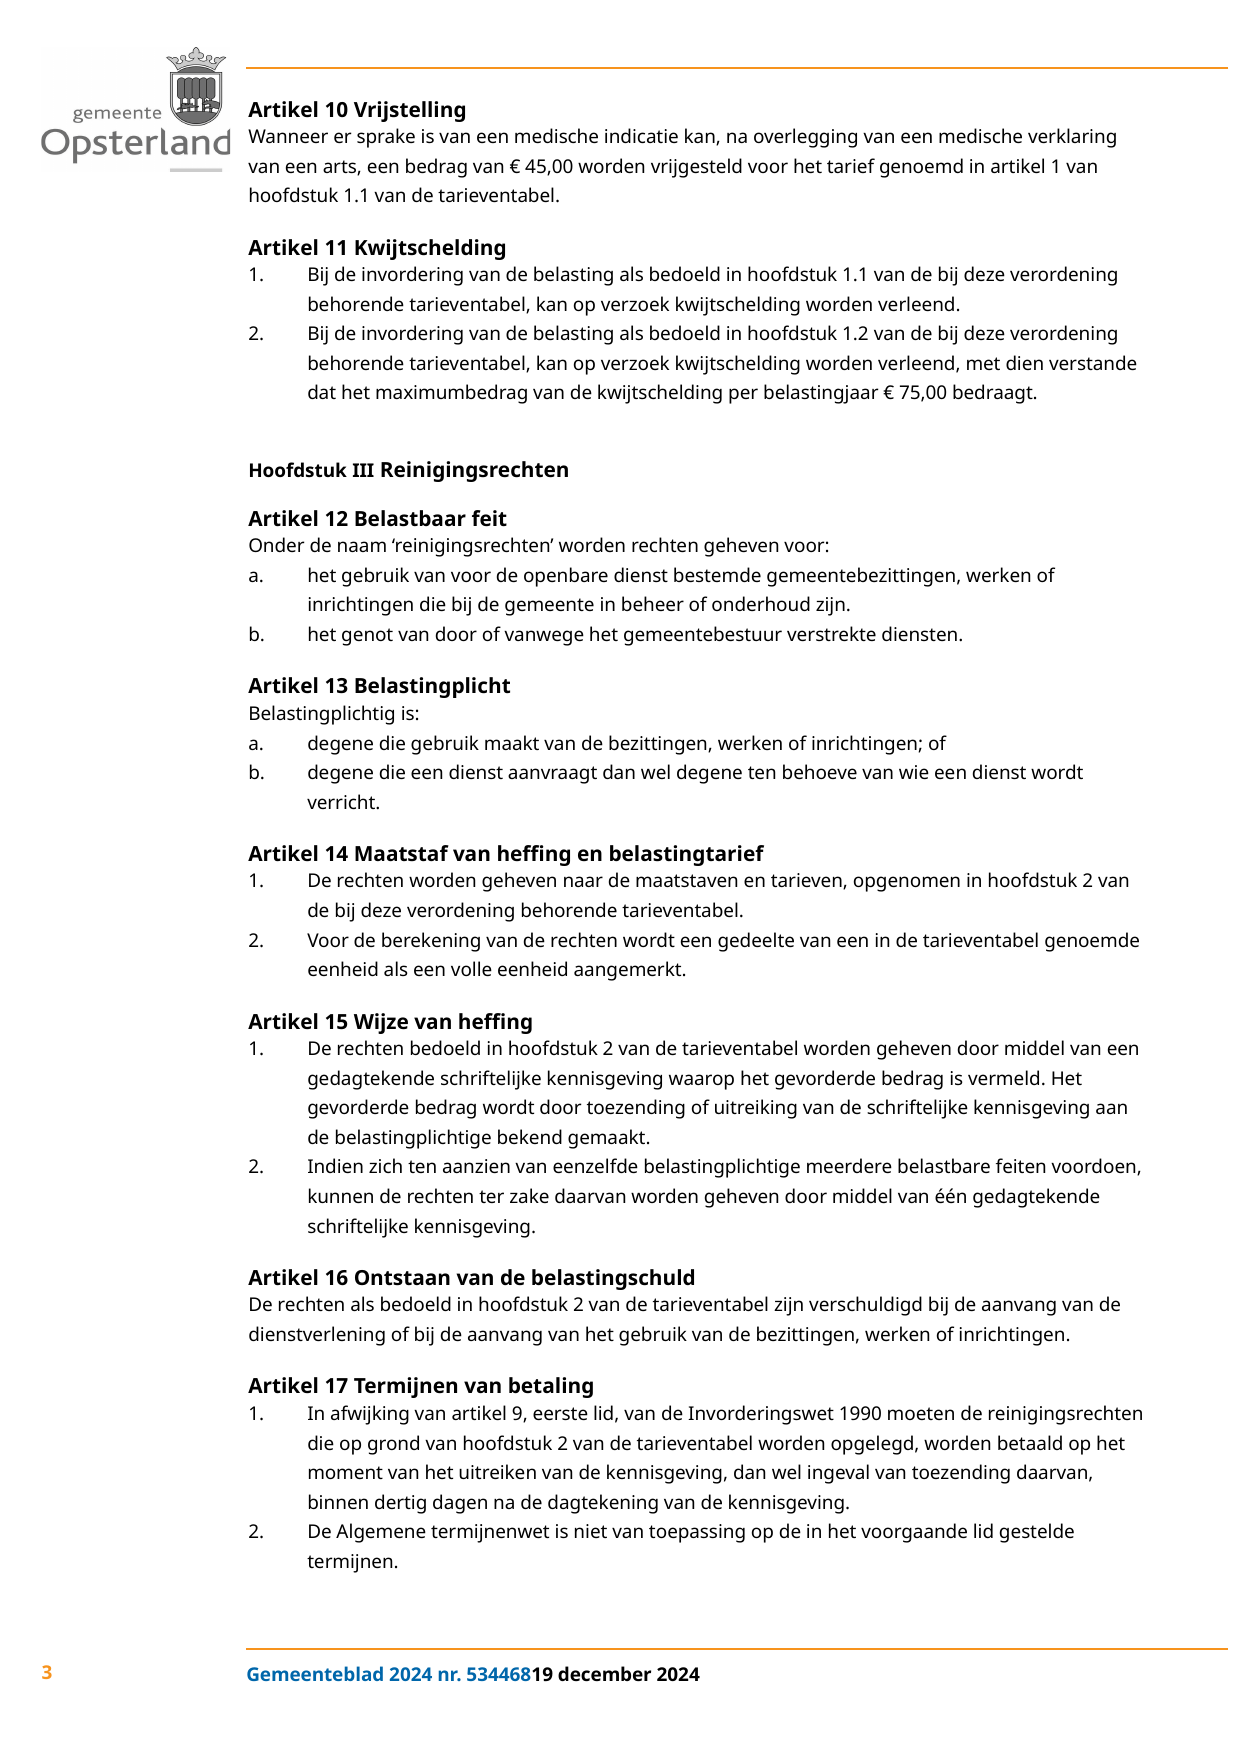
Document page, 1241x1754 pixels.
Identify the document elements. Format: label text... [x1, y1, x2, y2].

list het gebruik van voor de openbare dienst bestemde gemeentebezittingen, werken of inrichtingen die bij de gemeente in beheer of onderhoud zijn. [248, 562, 1152, 617]
text Artikel 13 Belastingplicht [248, 672, 1152, 700]
text Artikel 12 Belastbaar feit [248, 504, 1152, 532]
text Onder de naam ‘reinigingsrechten’ worden rechten geheven voor: [248, 532, 1152, 558]
list degene die een dienst aanvraagt dan wel degene ten behoeve van wie een dienst wordt verricht. [248, 759, 1152, 814]
picture [41, 47, 231, 172]
list Bij de invordering van de belasting als bedoeld in hoofdstuk 1.1 van de bij deze verordening behorende tarieventabel, kan op verzoek kwijtschelding worden verleend. [248, 261, 1152, 317]
text Artikel 10 Vrijstelling [248, 95, 1152, 123]
text Artikel 14 Maatstaf van heffing en belastingtarief [248, 839, 1152, 868]
text Wanneer er sprake is van een medische indicatie kan, na overlegging van een medische verklaring van een arts, een bedrag van € 45,00 worden vrijgesteld voor het tarief genoemd in artikel 1 van hoofdstuk 1.1 van de tarieventabel. [248, 123, 1152, 208]
text Belastingplichtig is: [248, 700, 1152, 726]
list het genot van door of vanwege het gemeentebestuur verstrekte diensten. [248, 621, 1152, 647]
text Hoofdstuk III Reinigingsrechten [248, 455, 1152, 483]
list In afwijking van artikel 9, eerste lid, van de Invorderingswet 1990 moeten de reinigingsrechten die op grond van hoofdstuk 2 van de tarieventabel worden opgelegd, worden betaald op het moment van het uitreiken van de kennisgeving, dan wel ingeval van toezending daarvan, binnen dertig dagen na de dagtekening van de kennisgeving. [248, 1400, 1152, 1514]
list Indien zich ten aanzien van eenzelfde belastingplichtige meerdere belastbare feiten voordoen, kunnen de rechten ter zake daarvan worden geheven door middel van één gedagtekende schriftelijke kennisgeving. [248, 1154, 1152, 1238]
list De rechten worden geheven naar de maatstaven en tarieven, opgenomen in hoofdstuk 2 van de bij deze verordening behorende tarieventabel. [248, 868, 1152, 923]
list degene die gebruik maakt van de bezittingen, werken of inrichtingen; of [248, 730, 1152, 755]
list Voor de berekening van de rechten wordt een gedeelte van een in de tarieventabel genoemde eenheid als een volle eenheid aangemerkt. [248, 927, 1152, 982]
text Artikel 11 Kwijtschelding [248, 233, 1152, 261]
list Bij de invordering van de belasting als bedoeld in hoofdstuk 1.2 van de bij deze verordening behorende tarieventabel, kan op verzoek kwijtschelding worden verleend, met dien verstande dat het maximumbedrag van de kwijtschelding per belastingjaar € 75,00 bedraagt. [248, 320, 1152, 405]
text Artikel 16 Ontstaan van de belastingschuld [248, 1263, 1152, 1292]
list De rechten bedoeld in hoofdstuk 2 van de tarieventabel worden geheven door middel van een gedagtekende schriftelijke kennisgeving waarop het gevorderde bedrag is vermeld. Het gevorderde bedrag wordt door toezending of uitreiking van de schriftelijke kennisgeving aan de belastingplichtige bekend gemaakt. [248, 1035, 1152, 1150]
list De Algemene termijnenwet is niet van toepassing op de in het voorgaande lid gestelde termijnen. [248, 1518, 1152, 1574]
text De rechten als bedoeld in hoofdstuk 2 van de tarieventabel zijn verschuldigd bij de aanvang van de dienstverlening of bij de aanvang van het gebruik van de bezittingen, werken of inrichtingen. [248, 1292, 1152, 1347]
text Artikel 17 Termijnen van betaling [248, 1372, 1152, 1400]
text Artikel 15 Wijze van heffing [248, 1007, 1152, 1035]
